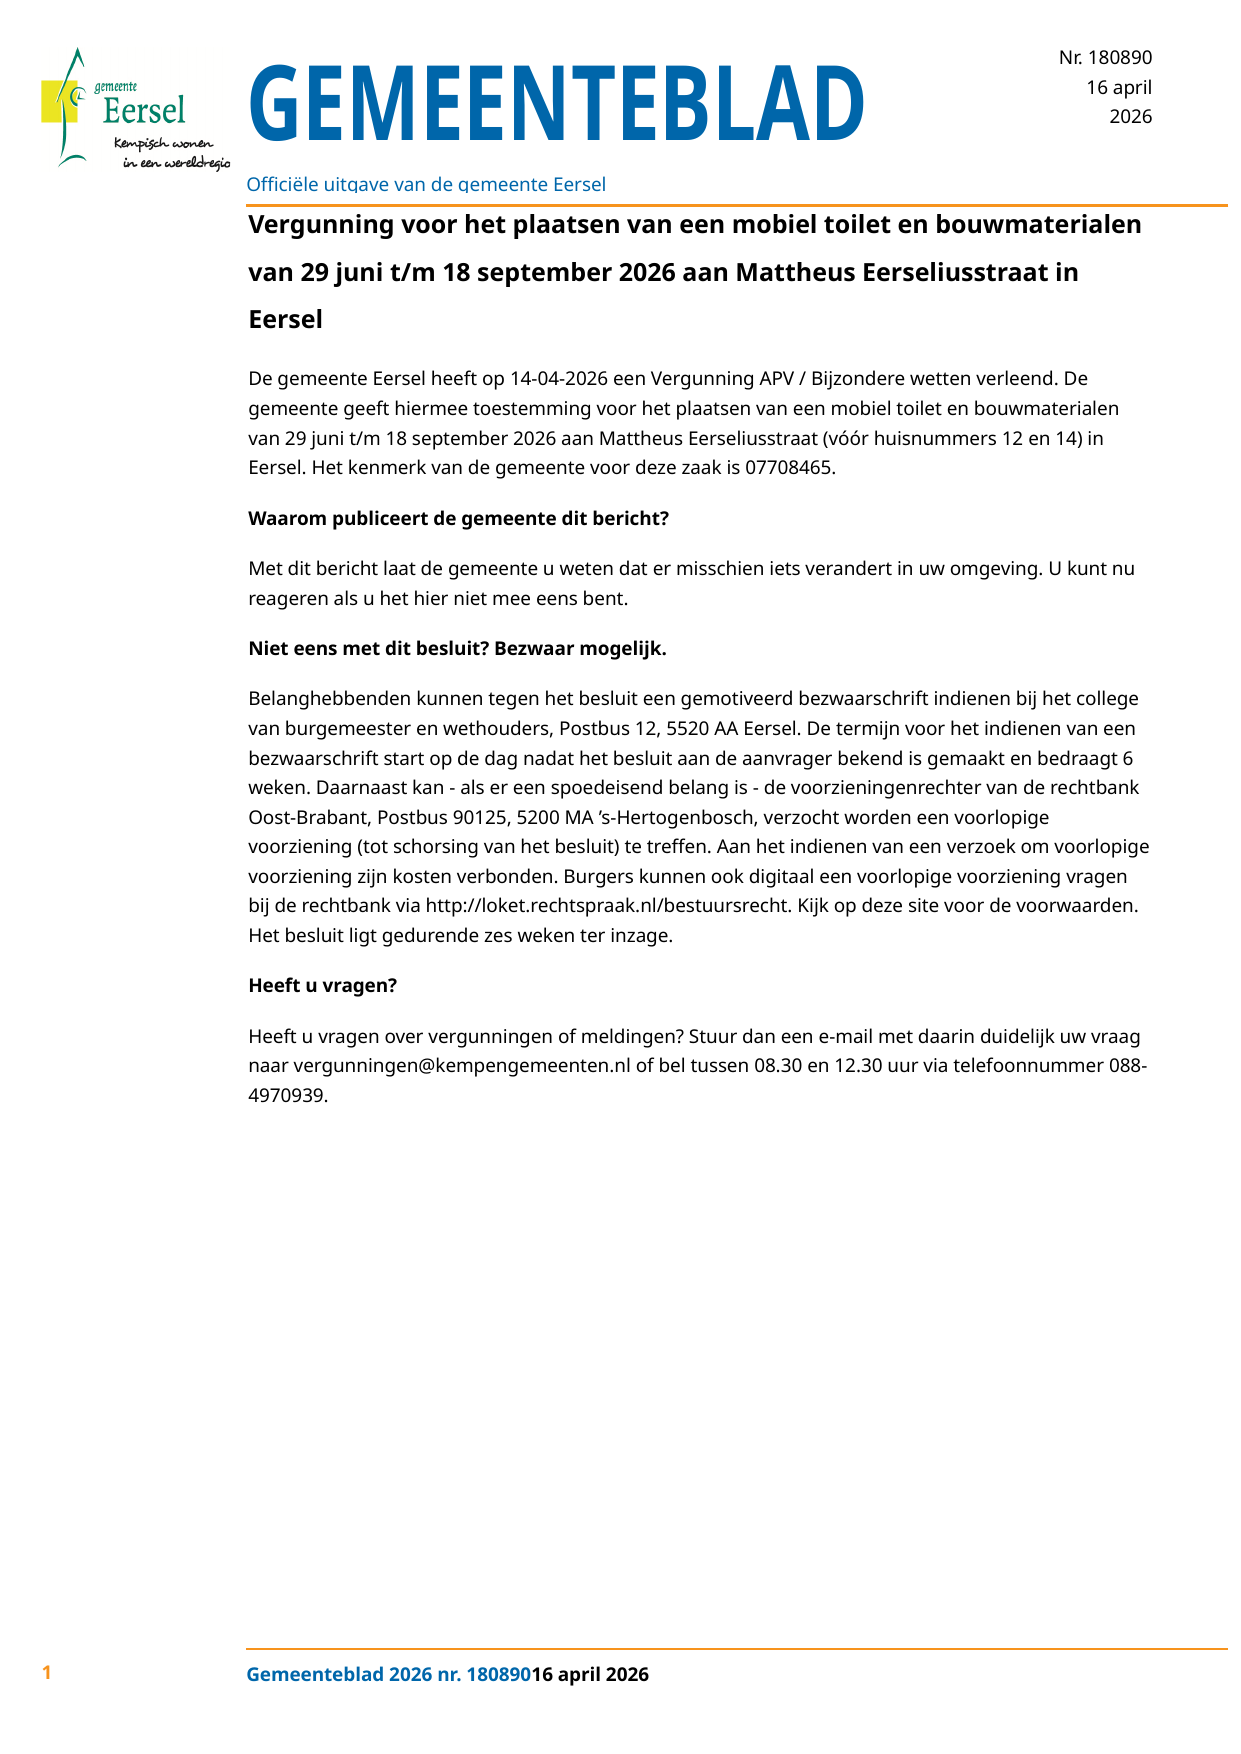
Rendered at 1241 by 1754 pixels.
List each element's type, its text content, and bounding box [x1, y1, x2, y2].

text Met dit bericht laat de gemeente u weten dat er misschien iets verandert in uw omgeving. U kunt nu reageren als u het hier niet mee eens bent. [248, 555, 1152, 610]
text Niet eens met dit besluit? Bezwaar mogelijk. [248, 635, 1152, 661]
text Heeft u vragen? [248, 973, 1152, 998]
text Belanghebbenden kunnen tegen het besluit een gemotiveerd bezwaarschrift indienen bij het college van burgemeester en wethouders, Postbus 12, 5520 AA Eersel. De termijn voor het indienen van een bezwaarschrift start op de dag nadat het besluit aan de aanvrager bekend is gemaakt en bedraagt 6 weken. Daarnaast kan - als er een spoedeisend belang is - de voorzieningenrechter van de rechtbank Oost-Brabant, Postbus 90125, 5200 MA ’s-Hertogenbosch, verzocht worden een voorlopige voorziening (tot schorsing van het besluit) te treffen. Aan het indienen van een verzoek om voorlopige voorziening zijn kosten verbonden. Burgers kunnen ook digitaal een voorlopige voorziening vragen bij de rechtbank via http://loket.rechtspraak.nl/bestuursrecht. Kijk op deze site voor de voorwaarden. Het besluit ligt gedurende zes weken ter inzage. [248, 686, 1152, 948]
text Vergunning voor het plaatsen van een mobiel toilet en bouwmaterialen van 29 juni t/m 18 september 2026 aan Mattheus Eerseliusstraat in Eersel [248, 207, 1152, 336]
text Heeft u vragen over vergunningen of meldingen? Stuur dan een e-mail met daarin duidelijk uw vraag naar vergunningen@kempengemeenten.nl of bel tussen 08.30 en 12.30 uur via telefoonnummer 088-4970939. [248, 1023, 1152, 1108]
text De gemeente Eersel heeft op 14-04-2026 een Vergunning APV / Bijzondere wetten verleend. De gemeente geeft hiermee toestemming voor het plaatsen van een mobiel toilet en bouwmaterialen van 29 juni t/m 18 september 2026 aan Mattheus Eerseliusstraat (vóór huisnummers 12 en 14) in Eersel. Het kenmerk van de gemeente voor deze zaak is 07708465. [248, 366, 1152, 480]
text Waarom publiceert de gemeente dit bericht? [248, 505, 1152, 530]
picture [41, 47, 231, 172]
